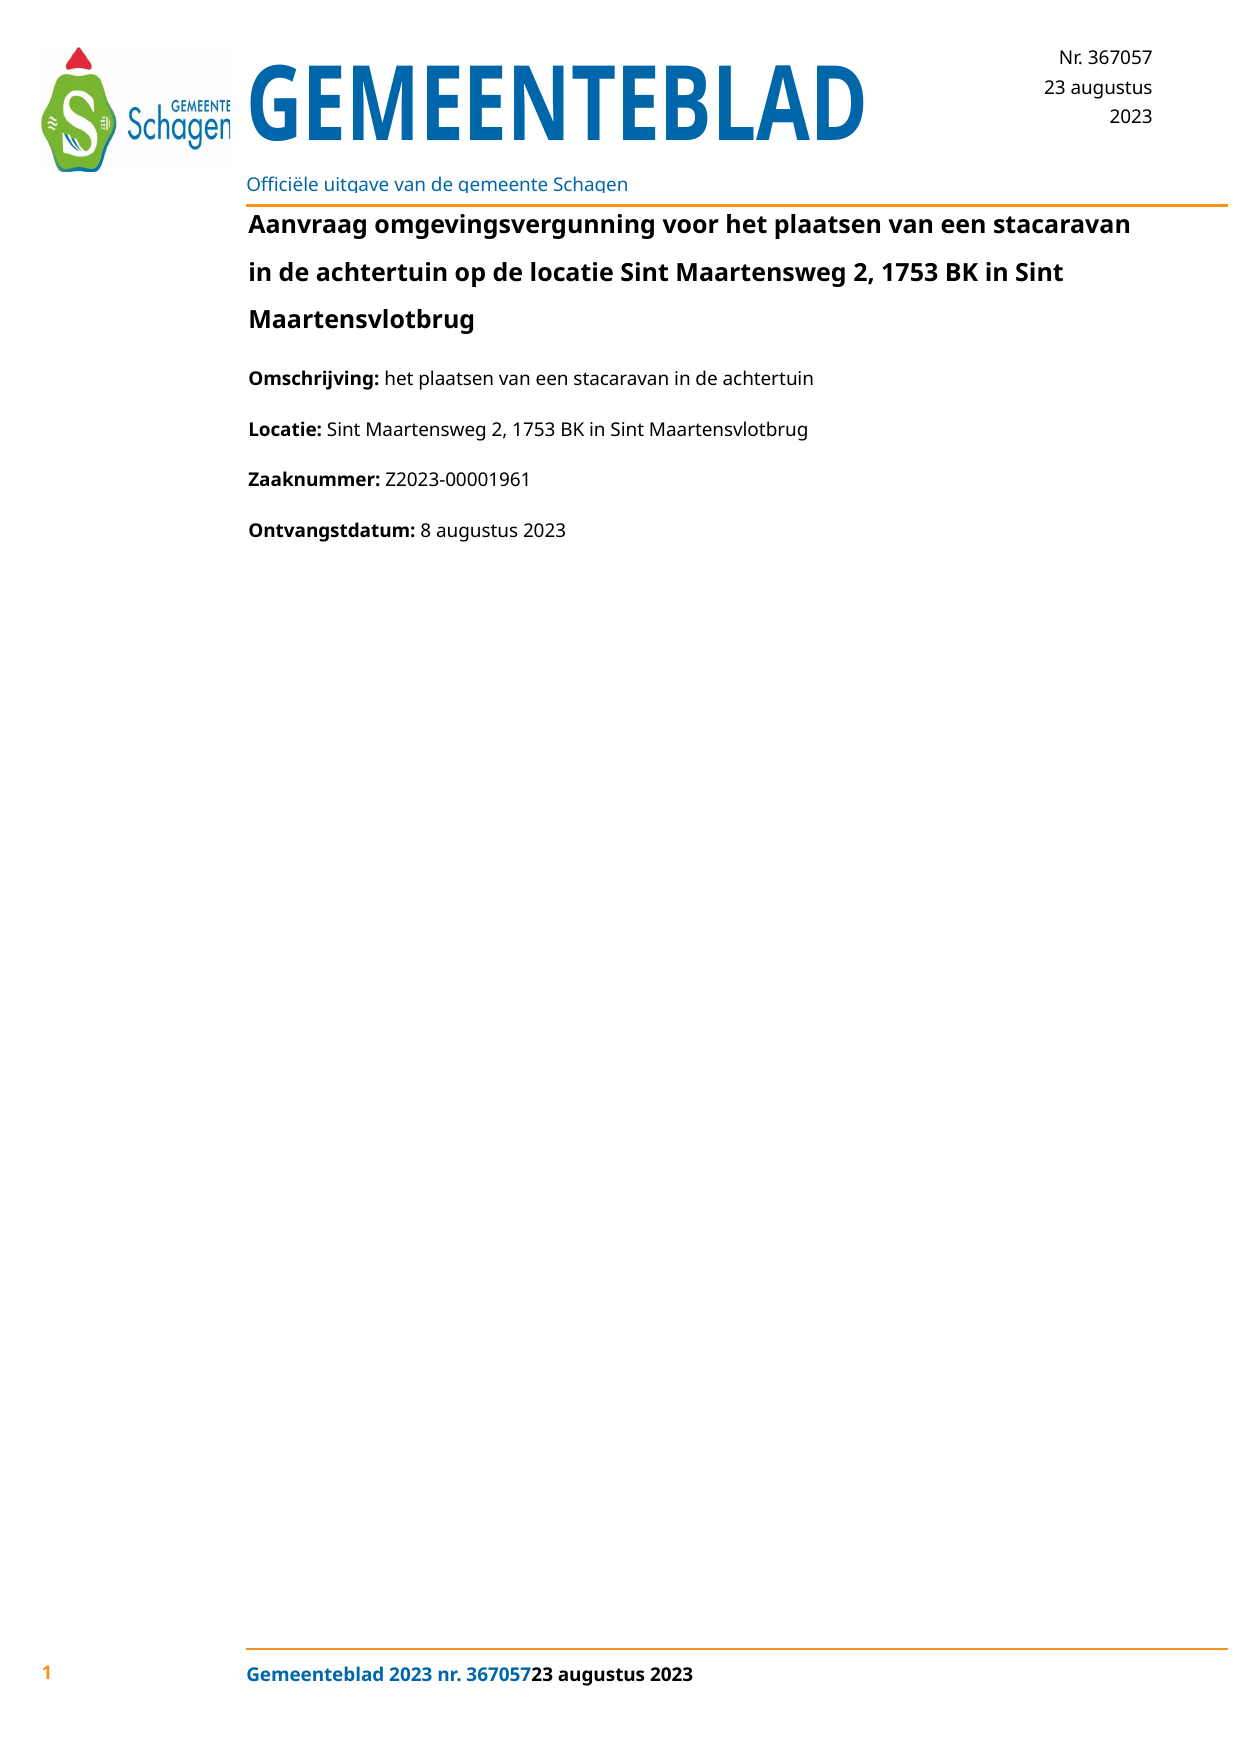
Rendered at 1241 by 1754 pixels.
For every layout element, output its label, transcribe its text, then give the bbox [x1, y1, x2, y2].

text Omschrijving: het plaatsen van een stacaravan in de achtertuin [248, 366, 1152, 391]
text Aanvraag omgevingsvergunning voor het plaatsen van een stacaravan in de achtertuin op de locatie Sint Maartensweg 2, 1753 BK in Sint Maartensvlotbrug [248, 207, 1152, 336]
text Zaaknummer: Z2023-00001961 [248, 466, 1152, 492]
text Ontvangstdatum: 8 augustus 2023 [248, 517, 1152, 542]
text Locatie: Sint Maartensweg 2, 1753 BK in Sint Maartensvlotbrug [248, 416, 1152, 442]
picture [41, 47, 231, 172]
